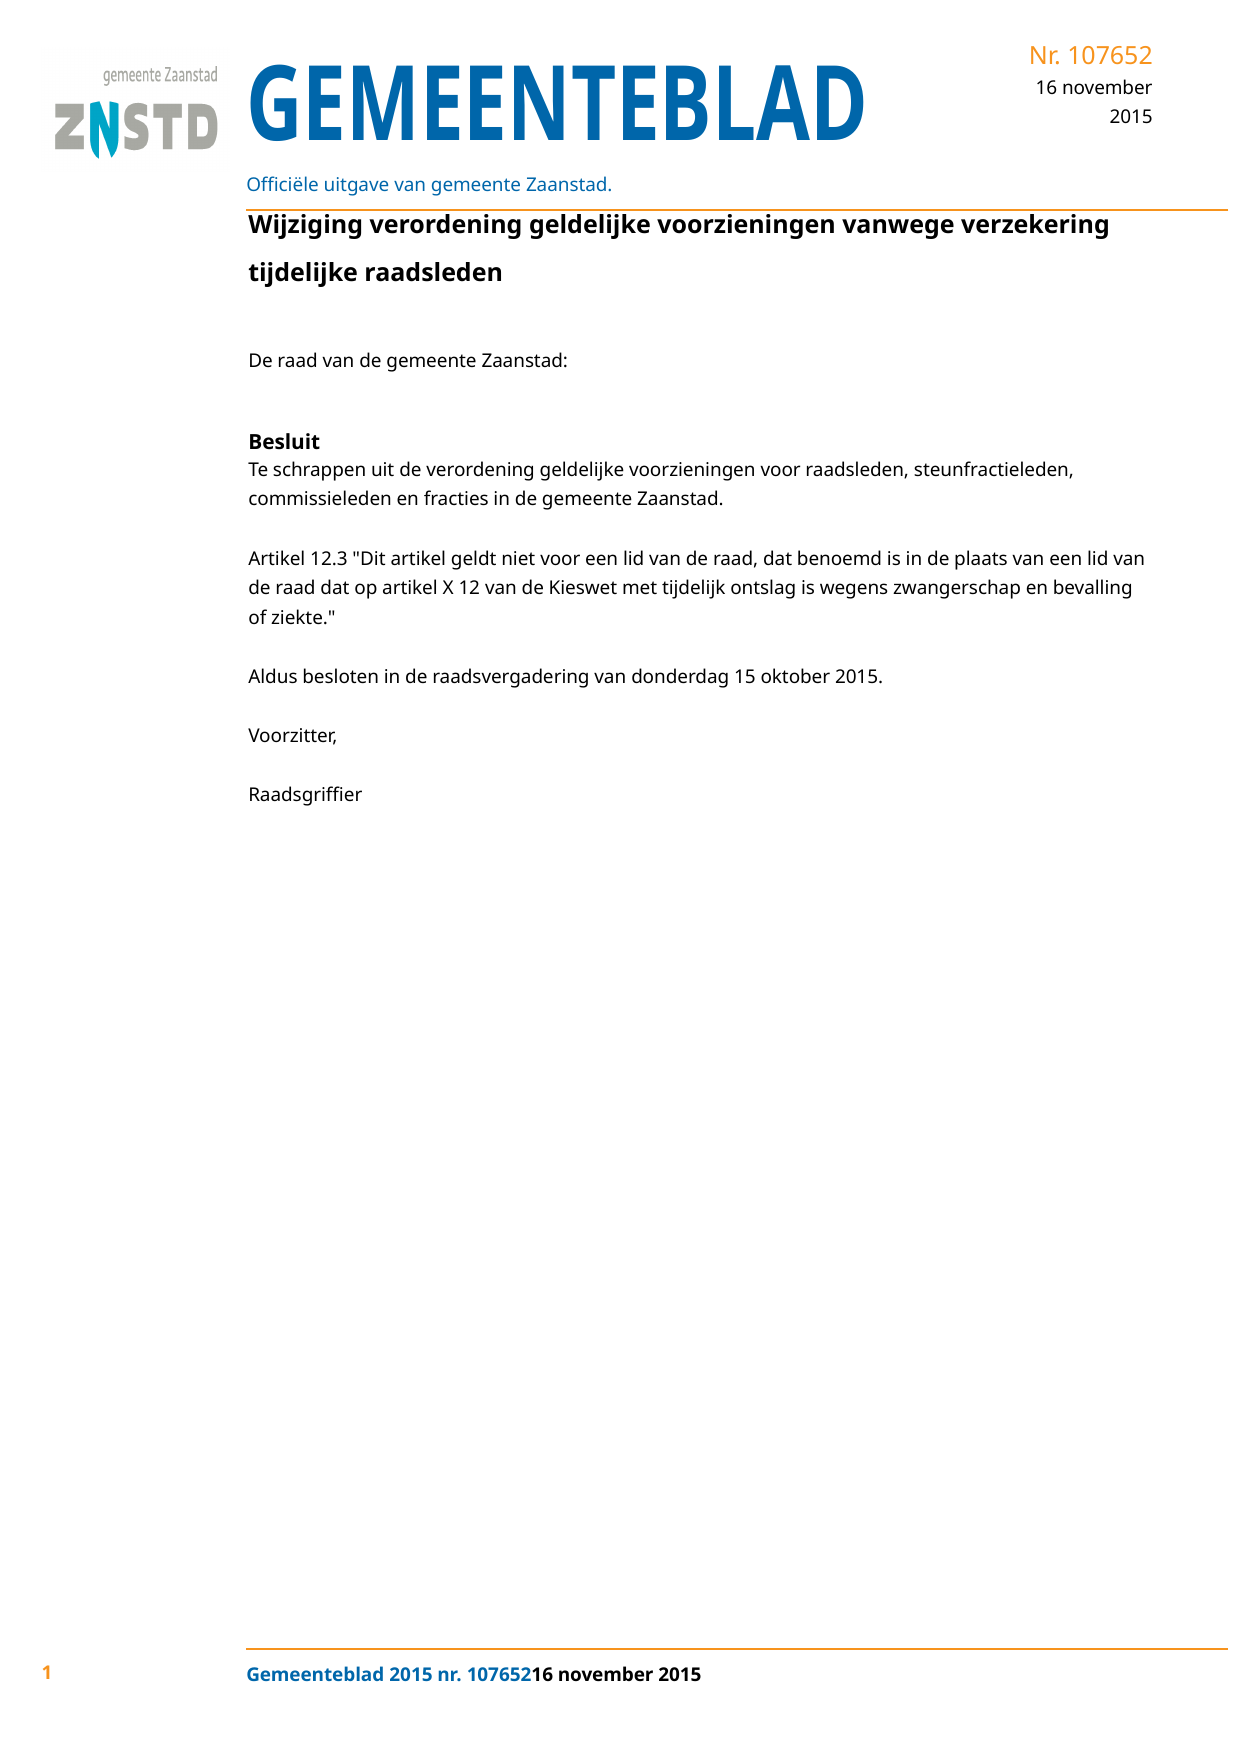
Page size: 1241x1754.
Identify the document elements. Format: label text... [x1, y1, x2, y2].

text Besluit [248, 427, 1152, 456]
text Raadsgriffier [248, 781, 1152, 807]
text Aldus besloten in de raadsvergadering van donderdag 15 oktober 2015. [248, 663, 1152, 689]
text Te schrappen uit de verordening geldelijke voorzieningen voor raadsleden, steunfractieleden, commissieleden en fracties in de gemeente Zaanstad. [248, 456, 1152, 511]
text Wijziging verordening geldelijke voorzieningen vanwege verzekering tijdelijke raadsleden [248, 211, 1152, 288]
text Voorzitter, [248, 722, 1152, 748]
picture [41, 47, 231, 172]
text De raad van de gemeente Zaanstad: [248, 347, 1152, 373]
text Artikel 12.3 "Dit artikel geldt niet voor een lid van de raad, dat benoemd is in de plaats van een lid van de raad dat op artikel X 12 van de Kieswet met tijdelijk ontslag is wegens zwangerschap en bevalling of ziekte." [248, 545, 1152, 629]
